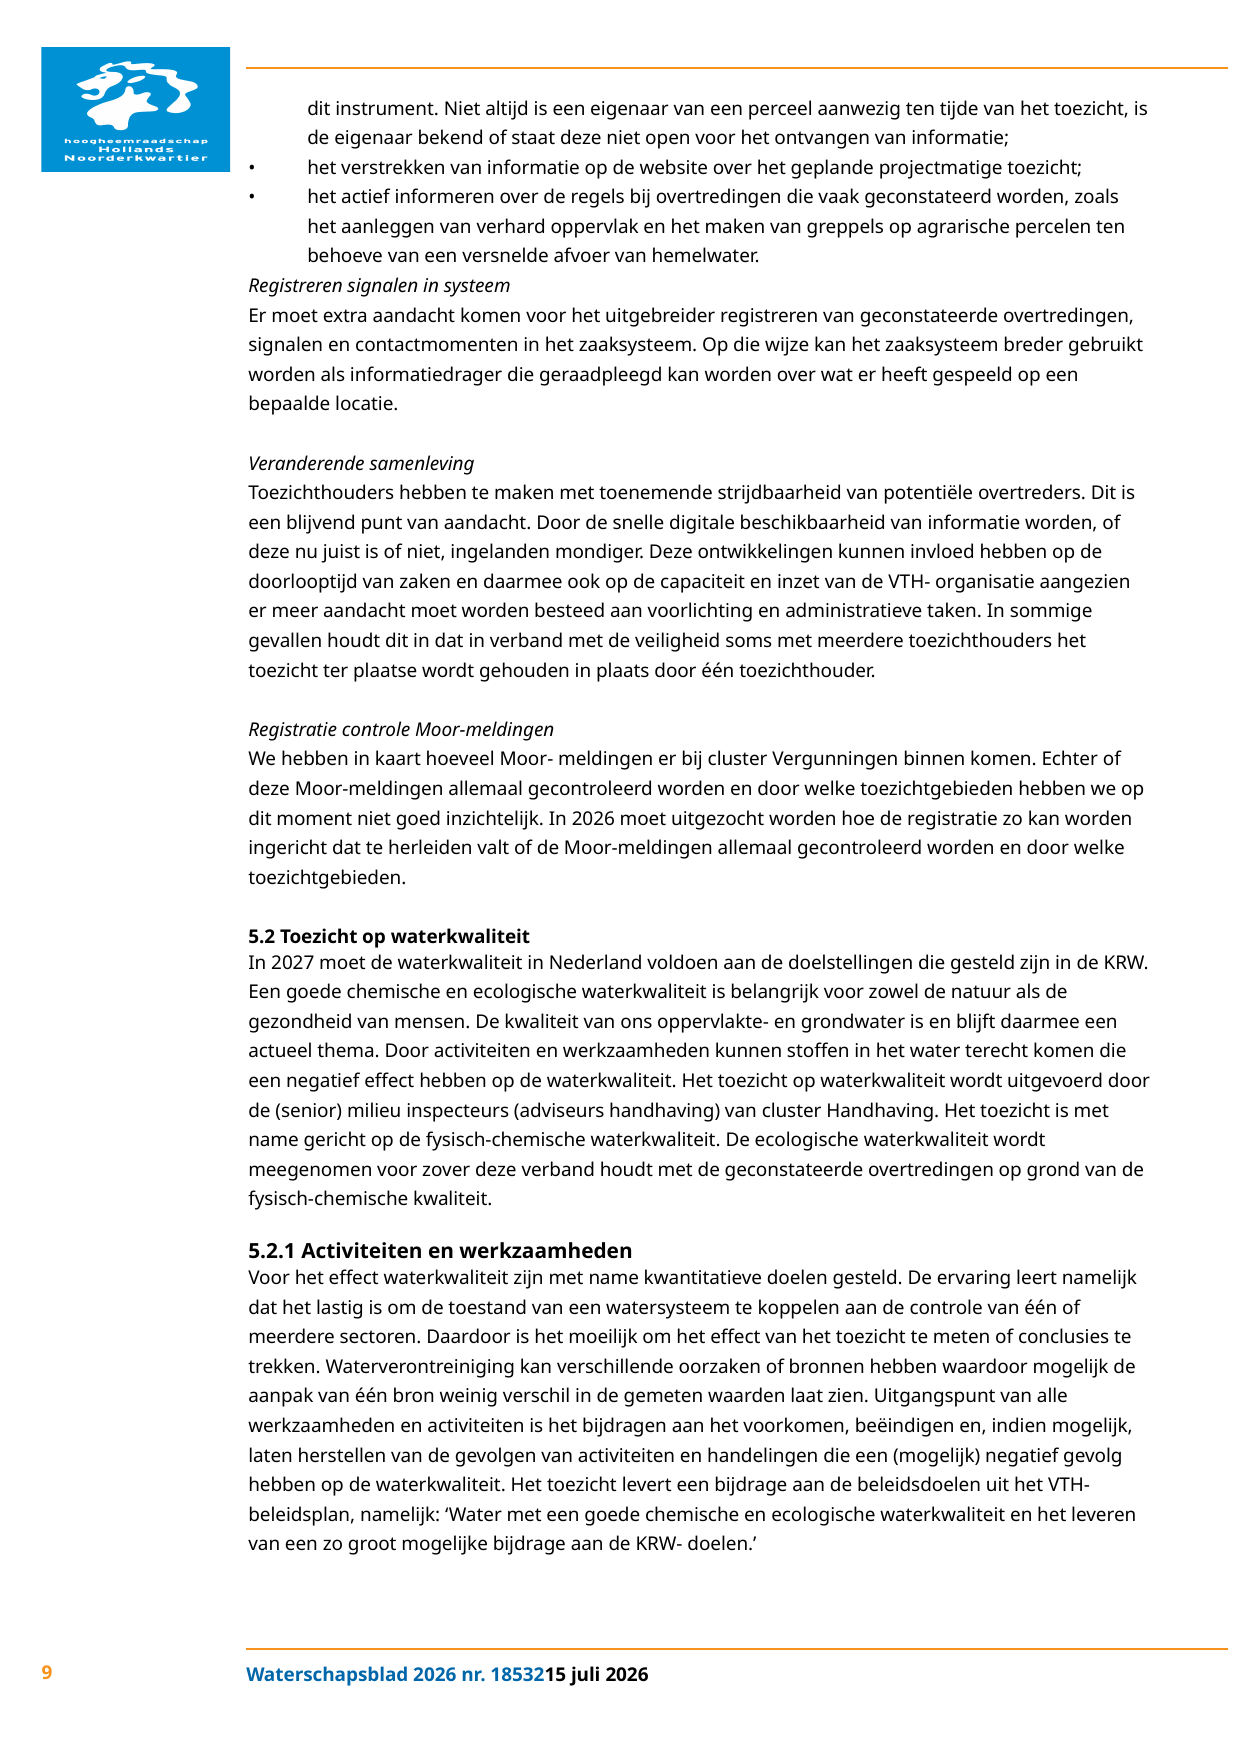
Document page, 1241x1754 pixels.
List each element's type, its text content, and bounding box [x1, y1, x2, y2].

text 5.2.1 Activiteiten en werkzaamheden [248, 1236, 1152, 1264]
text Registreren signalen in systeem [248, 272, 1152, 298]
list dit instrument. Niet altijd is een eigenaar van een perceel aanwezig ten tijde van het toezicht, is de eigenaar bekend of staat deze niet open voor het ontvangen van informatie; [248, 95, 1152, 150]
text Veranderende samenleving [248, 450, 1152, 476]
text We hebben in kaart hoeveel Moor- meldingen er bij cluster Vergunningen binnen komen. Echter of deze Moor-meldingen allemaal gecontroleerd worden en door welke toezichtgebieden hebben we op dit moment niet goed inzichtelijk. In 2026 moet uitgezocht worden hoe de registratie zo kan worden ingericht dat te herleiden valt of de Moor-meldingen allemaal gecontroleerd worden en door welke toezichtgebieden. [248, 746, 1152, 890]
picture [129, 76, 144, 82]
text Er moet extra aandacht komen voor het uitgebreider registreren van geconstateerde overtredingen, signalen en contactmomenten in het zaaksysteem. Op die wijze kan het zaaksysteem breder gebruikt worden als informatiedrager die geraadpleegd kan worden over wat er heeft gespeeld op een bepaalde locatie. [248, 302, 1152, 416]
text Toezichthouders hebben te maken met toenemende strijdbaarheid van potentiële overtreders. Dit is een blijvend punt van aandacht. Door de snelle digitale beschikbaarheid van informatie worden, of deze nu juist is of niet, ingelanden mondiger. Deze ontwikkelingen kunnen invloed hebben op de doorlooptijd van zaken en daarmee ook op de capaciteit en inzet van de VTH- organisatie aangezien er meer aandacht moet worden besteed aan voorlichting en administratieve taken. In sommige gevallen houdt dit in dat in verband met de veiligheid soms met meerdere toezichthouders het toezicht ter plaatse wordt gehouden in plaats door één toezichthouder. [248, 479, 1152, 683]
text In 2027 moet de waterkwaliteit in Nederland voldoen aan de doelstellingen die gesteld zijn in de KRW. Een goede chemische en ecologische waterkwaliteit is belangrijk voor zowel de natuur als de gezondheid van mensen. De kwaliteit van ons oppervlakte- en grondwater is en blijft daarmee een actueel thema. Door activiteiten en werkzaamheden kunnen stoffen in het water terecht komen die een negatief effect hebben op de waterkwaliteit. Het toezicht op waterkwaliteit wordt uitgevoerd door de (senior) milieu inspecteurs (adviseurs handhaving) van cluster Handhaving. Het toezicht is met name gericht op de fysisch-chemische waterkwaliteit. De ecologische waterkwaliteit wordt meegenomen voor zover deze verband houdt met de geconstateerde overtredingen op grond van de fysisch-chemische kwaliteit. [248, 949, 1152, 1211]
picture [78, 64, 122, 99]
picture [118, 62, 197, 112]
list het verstrekken van informatie op de website over het geplande projectmatige toezicht; [248, 154, 1152, 180]
text Voor het effect waterkwaliteit zijn met name kwantitatieve doelen gesteld. De ervaring leert namelijk dat het lastig is om de toestand van een watersysteem te koppelen aan de controle van één of meerdere sectoren. Daardoor is het moeilijk om het effect van het toezicht te meten of conclusies te trekken. Waterverontreiniging kan verschillende oorzaken of bronnen hebben waardoor mogelijk de aanpak van één bron weinig verschil in de gemeten waarden laat zien. Uitgangspunt van alle werkzaamheden en activiteiten is het bijdragen aan het voorkomen, beëindigen en, indien mogelijk, laten herstellen van de gevolgen van activiteiten en handelingen die een (mogelijk) negatief gevolg hebben op de waterkwaliteit. Het toezicht levert een bijdrage aan de beleidsdoelen uit het VTH- beleidsplan, namelijk: ‘Water met een goede chemische en ecologische waterkwaliteit en het leveren van een zo groot mogelijke bijdrage aan de KRW- doelen.’ [248, 1264, 1152, 1556]
text 5.2 Toezicht op waterkwaliteit [248, 923, 1152, 949]
text Registratie controle Moor-meldingen [248, 716, 1152, 742]
picture [88, 87, 157, 130]
list het actief informeren over de regels bij overtredingen die vaak geconstateerd worden, zoals het aanleggen van verhard oppervlak en het maken van greppels op agrarische percelen ten behoeve van een versnelde afvoer van hemelwater. [248, 183, 1152, 268]
